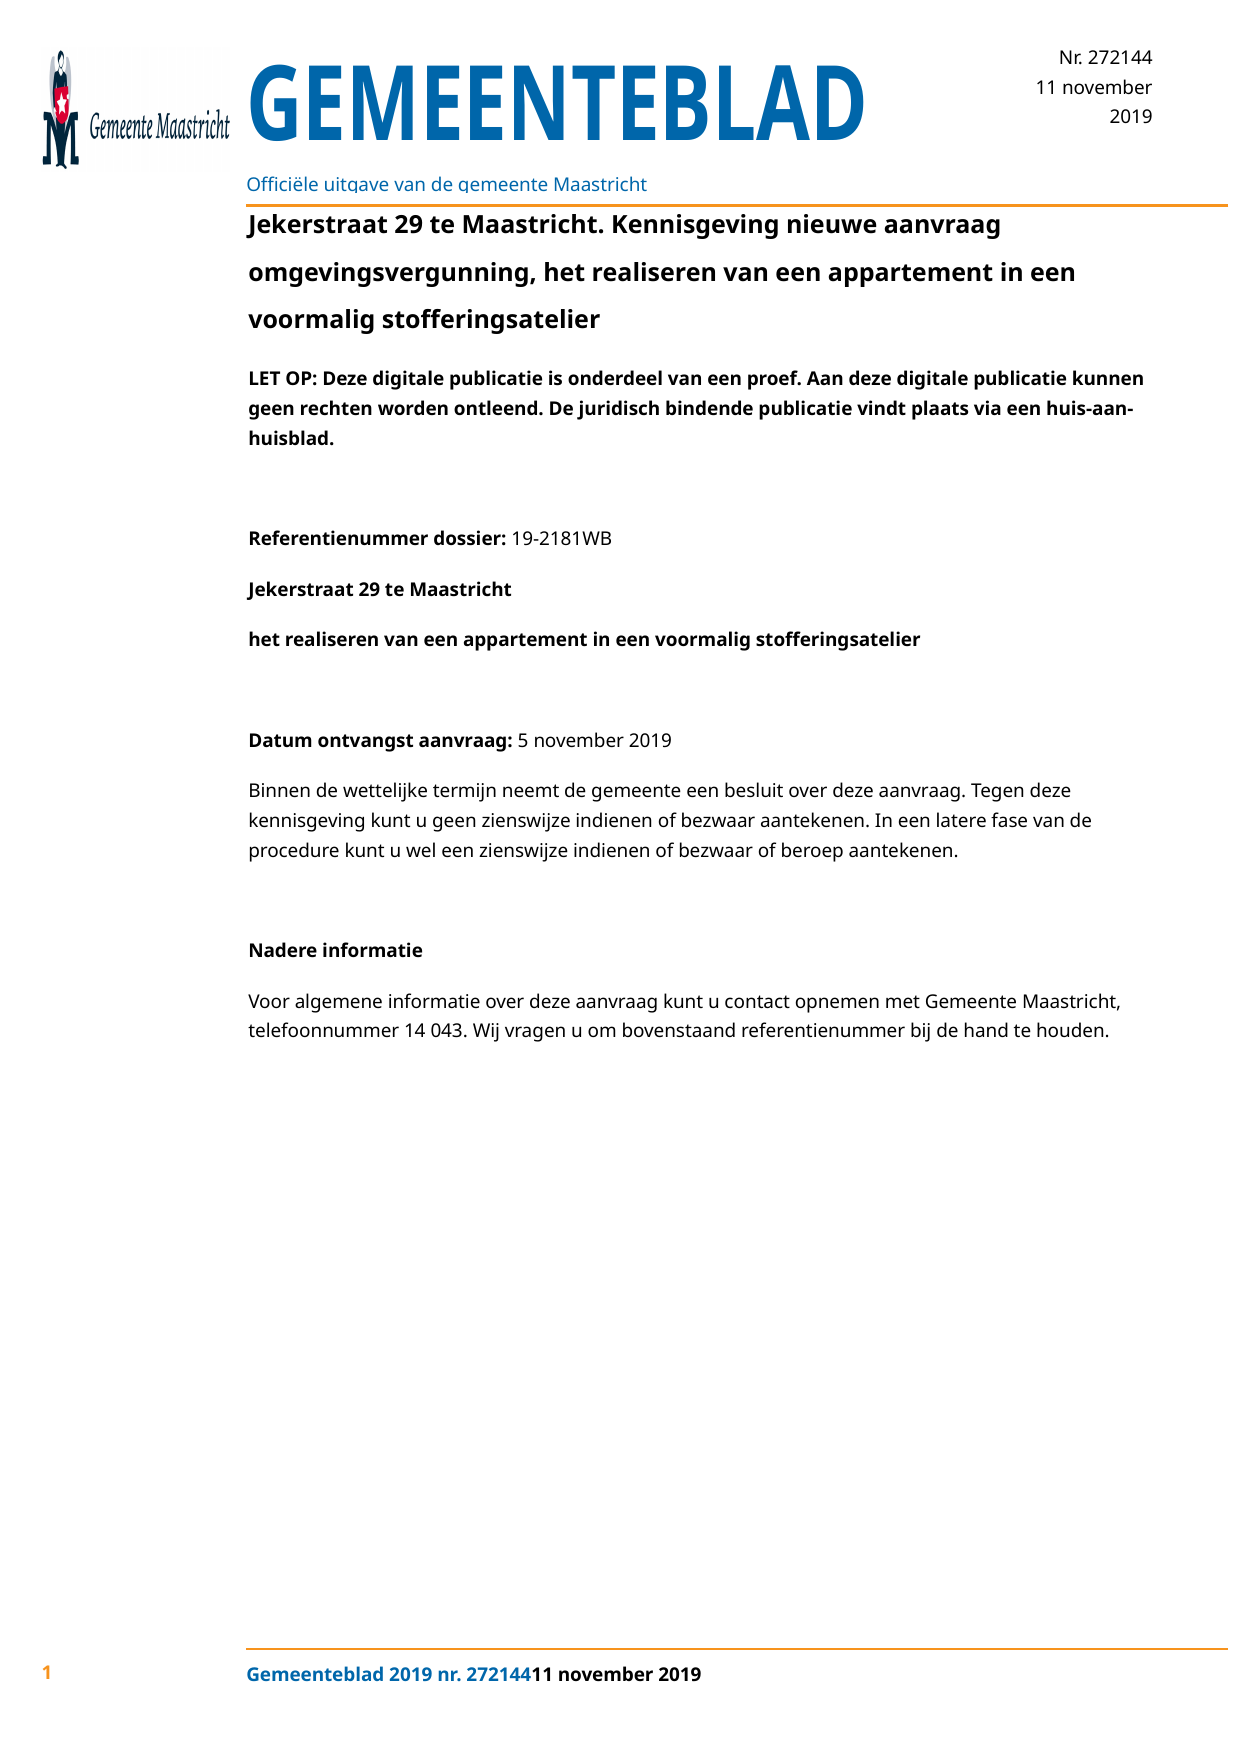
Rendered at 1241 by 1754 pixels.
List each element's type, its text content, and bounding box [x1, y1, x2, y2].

text Referentienummer dossier: 19-2181WB [248, 526, 1152, 551]
text Binnen de wettelijke termijn neemt de gemeente een besluit over deze aanvraag. Tegen deze kennisgeving kunt u geen zienswijze indienen of bezwaar aantekenen. In een latere fase van de procedure kunt u wel een zienswijze indienen of bezwaar of beroep aantekenen. [248, 778, 1152, 862]
text Jekerstraat 29 te Maastricht [248, 576, 1152, 602]
text het realiseren van een appartement in een voormalig stofferingsatelier [248, 626, 1152, 652]
text LET OP: Deze digitale publicatie is onderdeel van een proef. Aan deze digitale publicatie kunnen geen rechten worden ontleend. De juridisch bindende publicatie vindt plaats via een huis-aan-huisblad. [248, 366, 1152, 450]
text Jekerstraat 29 te Maastricht. Kennisgeving nieuwe aanvraag omgevingsvergunning, het realiseren van een appartement in een voormalig stofferingsatelier [248, 207, 1152, 336]
text Nadere informatie [248, 938, 1152, 963]
text Datum ontvangst aanvraag: 5 november 2019 [248, 727, 1152, 753]
picture [41, 47, 231, 172]
text Voor algemene informatie over deze aanvraag kunt u contact opnemen met Gemeente Maastricht, telefoonnummer 14 043. Wij vragen u om bovenstaand referentienummer bij de hand te houden. [248, 988, 1152, 1043]
